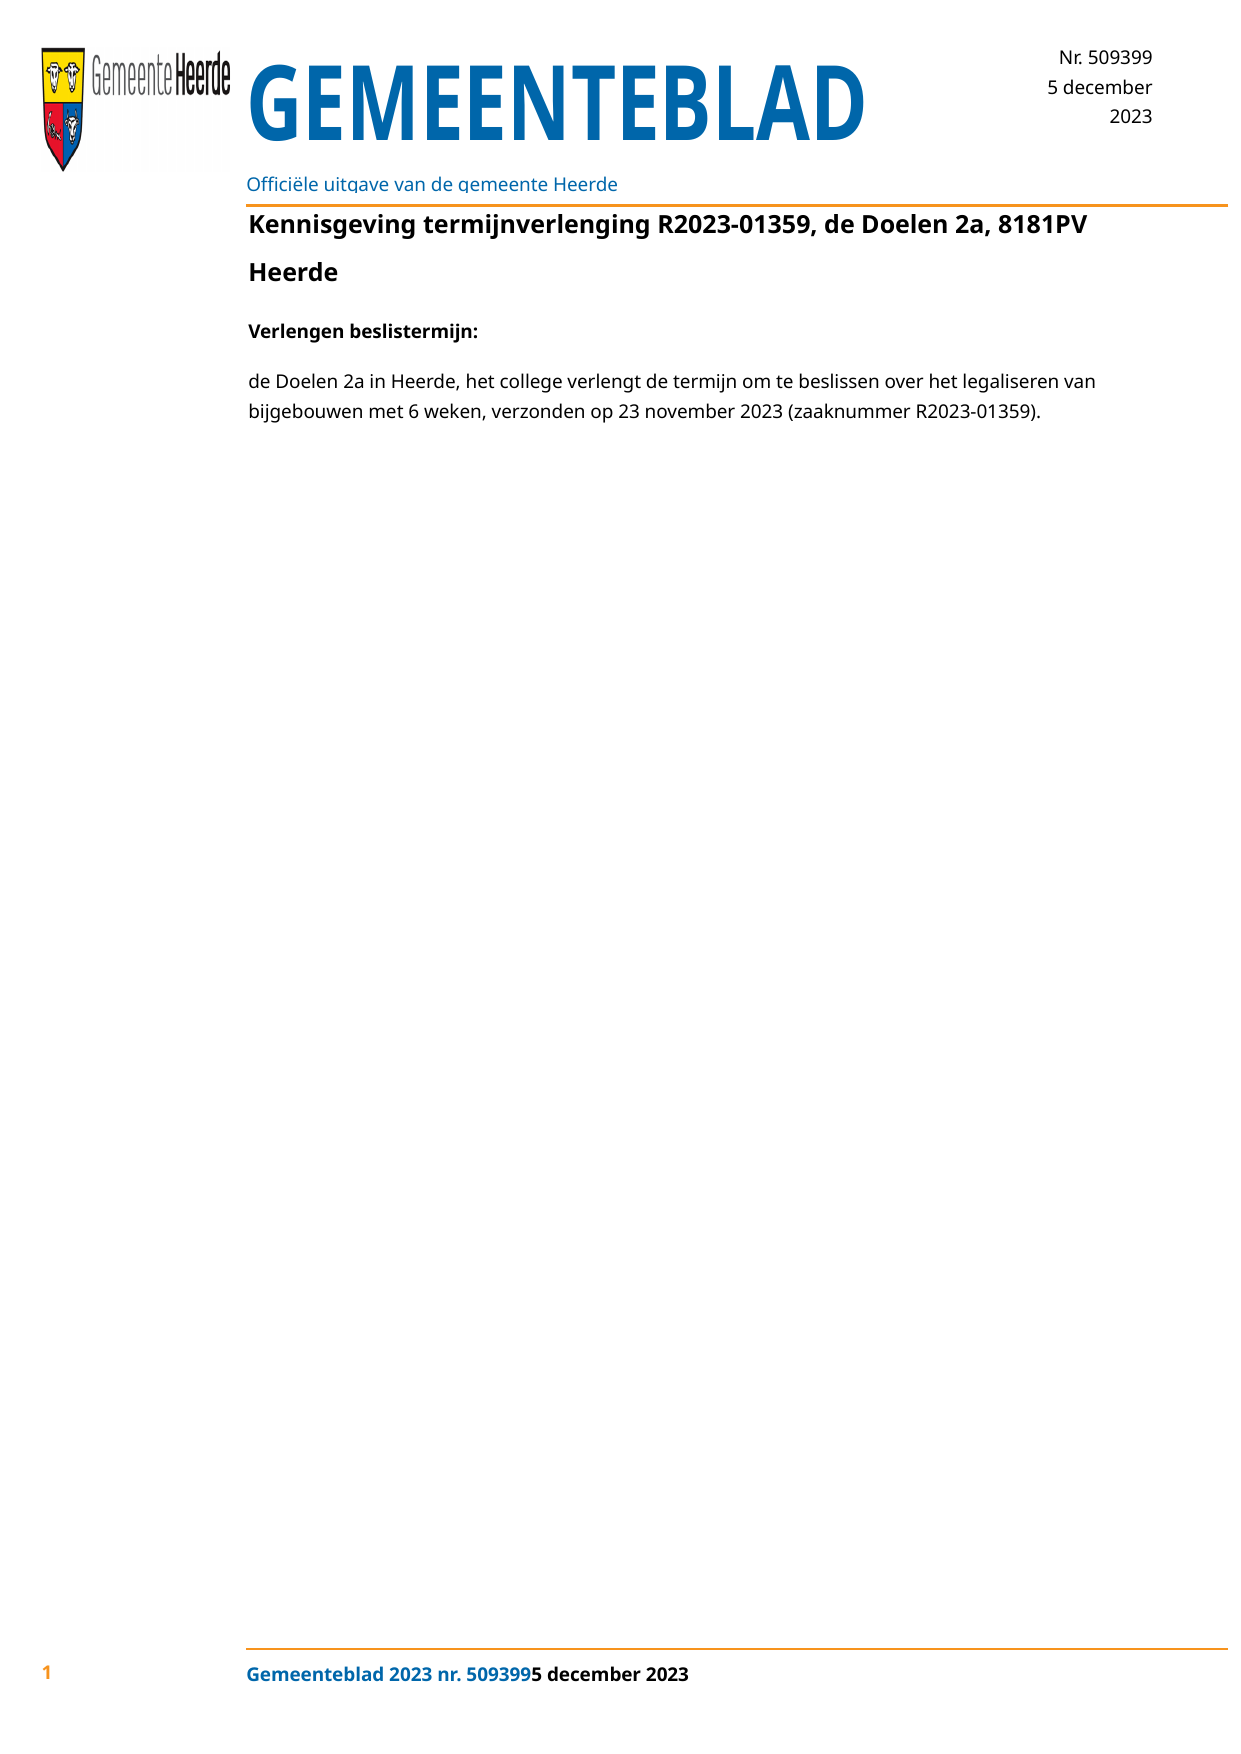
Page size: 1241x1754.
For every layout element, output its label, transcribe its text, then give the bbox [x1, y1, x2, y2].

picture [41, 47, 231, 172]
text Verlengen beslistermijn: [248, 318, 1152, 344]
text Kennisgeving termijnverlenging R2023-01359, de Doelen 2a, 8181PV Heerde [248, 207, 1152, 288]
text de Doelen 2a in Heerde, het college verlengt de termijn om te beslissen over het legaliseren van bijgebouwen met 6 weken, verzonden op 23 november 2023 (zaaknummer R2023-01359). [248, 368, 1152, 424]
